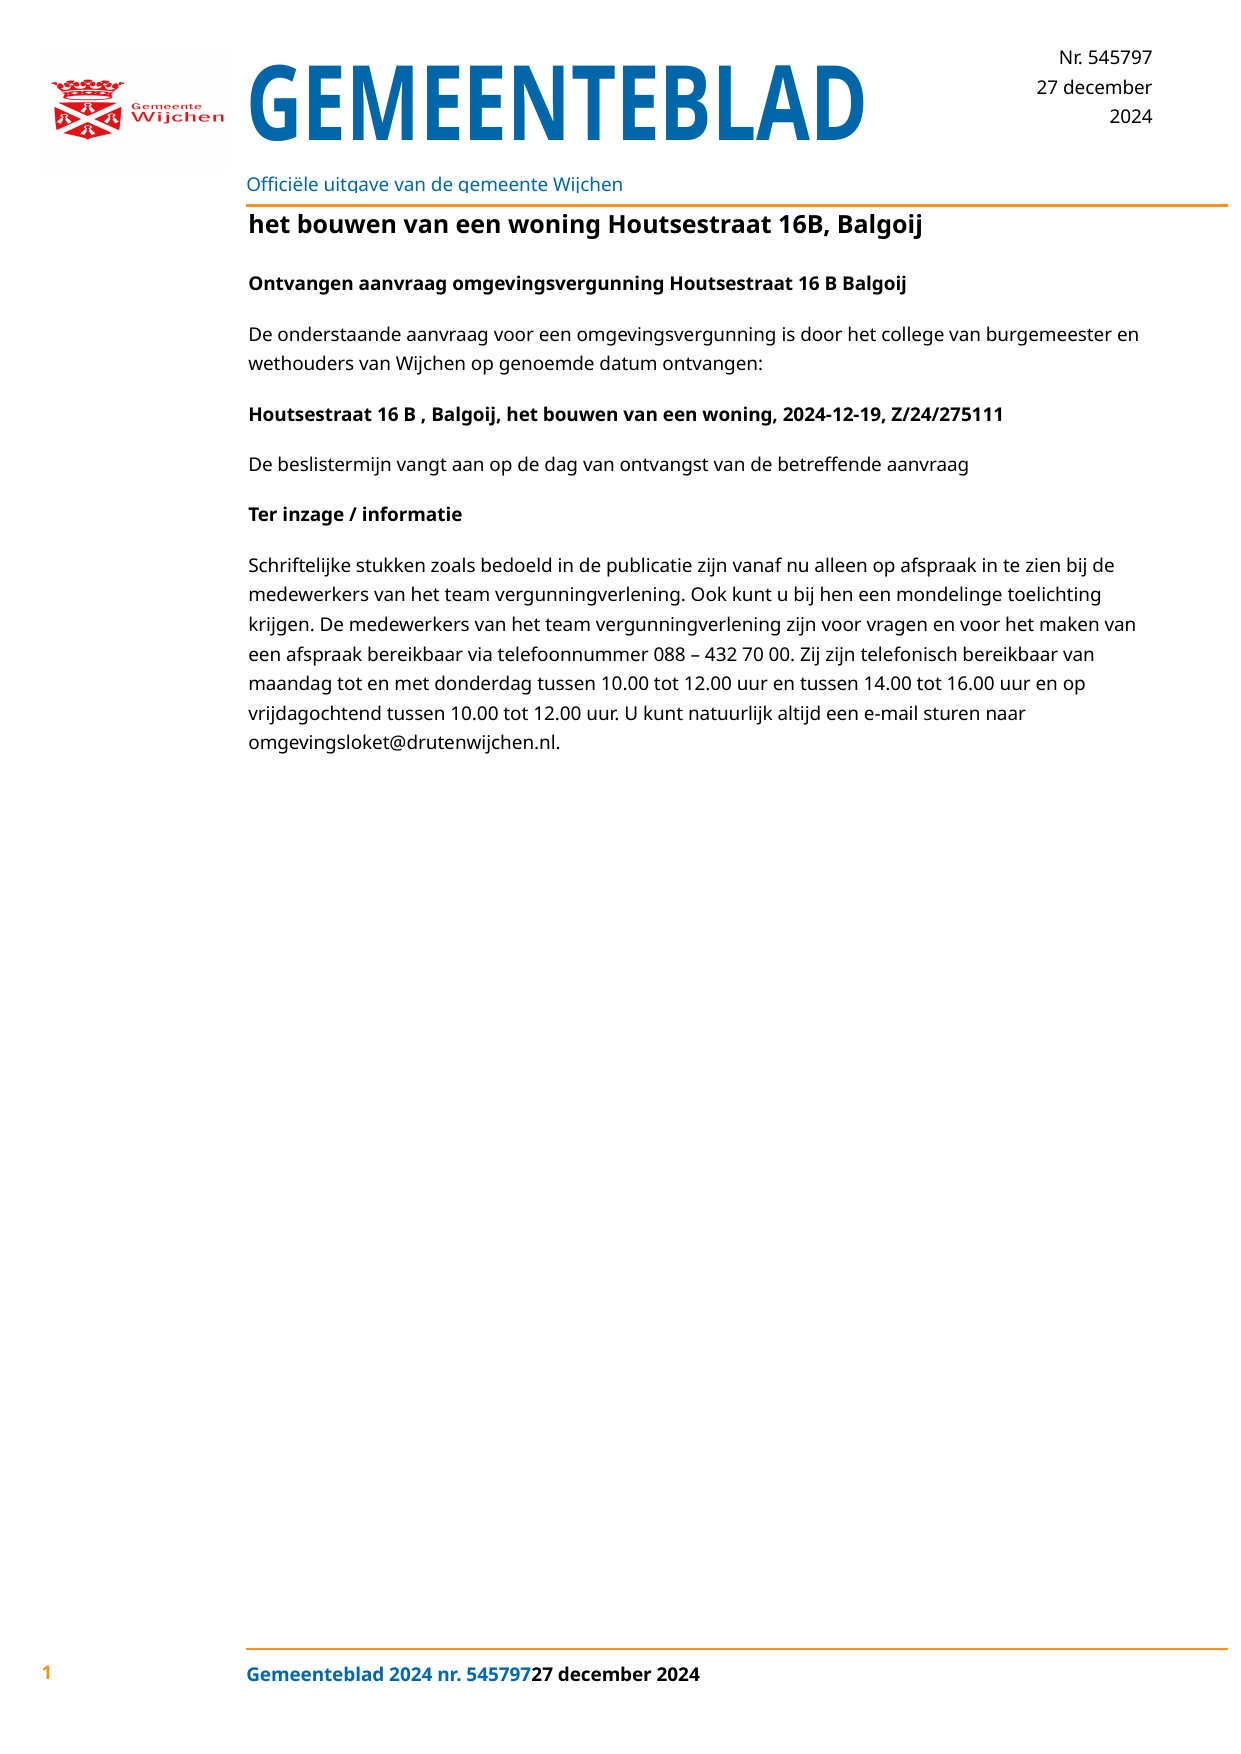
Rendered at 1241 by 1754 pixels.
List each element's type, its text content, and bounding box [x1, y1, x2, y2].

picture [41, 47, 231, 172]
text De onderstaande aanvraag voor een omgevingsvergunning is door het college van burgemeester en wethouders van Wijchen op genoemde datum ontvangen: [248, 321, 1152, 376]
text Houtsestraat 16 B , Balgoij, het bouwen van een woning, 2024-12-19, Z/24/275111 [248, 401, 1152, 426]
text Ontvangen aanvraag omgevingsvergunning Houtsestraat 16 B Balgoij [248, 270, 1152, 296]
text Ter inzage / informatie [248, 502, 1152, 527]
text De beslistermijn vangt aan op de dag van ontvangst van de betreffende aanvraag [248, 451, 1152, 477]
text Schriftelijke stukken zoals bedoeld in de publicatie zijn vanaf nu alleen op afspraak in te zien bij de medewerkers van het team vergunningverlening. Ook kunt u bij hen een mondelinge toelichting krijgen. De medewerkers van het team vergunningverlening zijn voor vragen en voor het maken van een afspraak bereikbaar via telefoonnummer 088 – 432 70 00. Zij zijn telefonisch bereikbaar van maandag tot en met donderdag tussen 10.00 tot 12.00 uur en tussen 14.00 tot 16.00 uur en op vrijdagochtend tussen 10.00 tot 12.00 uur. U kunt natuurlijk altijd een e-mail sturen naar omgevingsloket@drutenwijchen.nl. [248, 552, 1152, 755]
text het bouwen van een woning Houtsestraat 16B, Balgoij [248, 207, 1152, 241]
